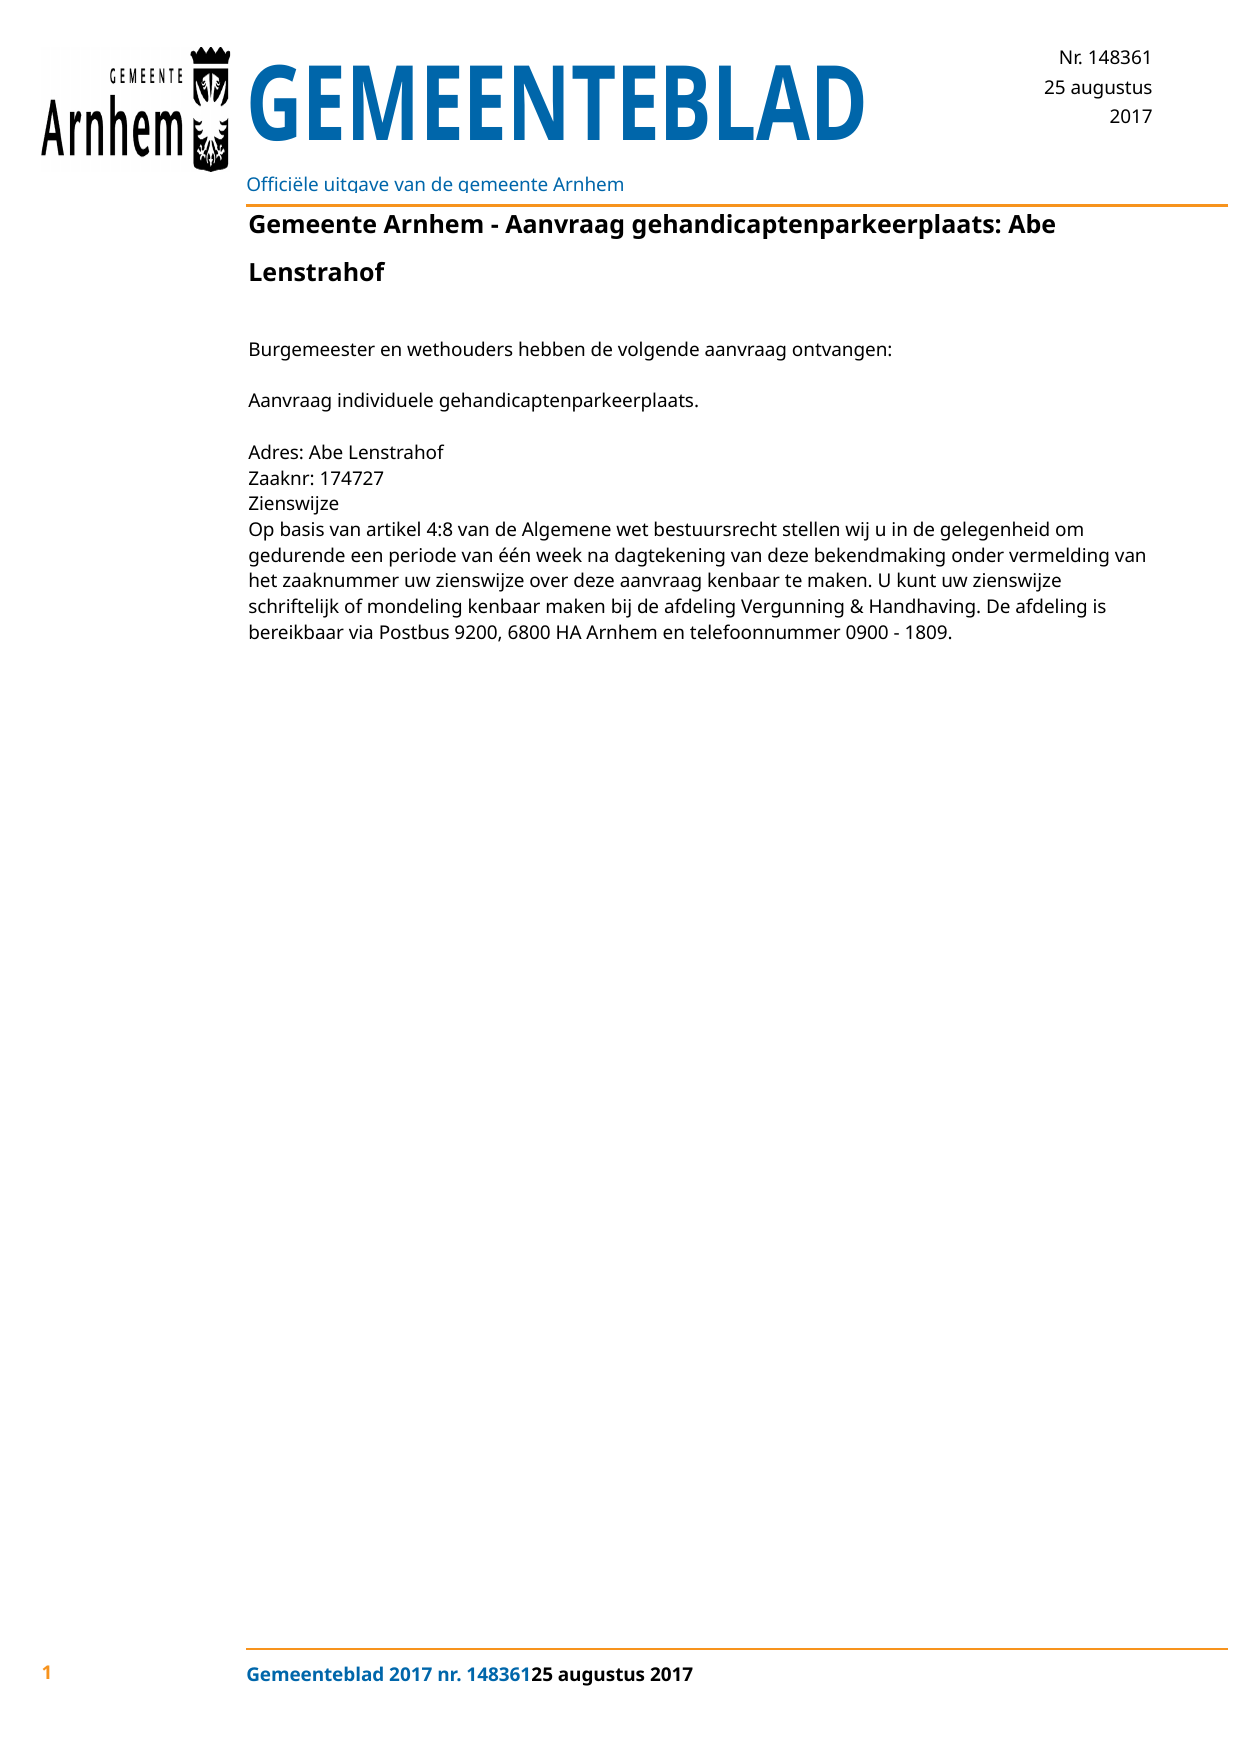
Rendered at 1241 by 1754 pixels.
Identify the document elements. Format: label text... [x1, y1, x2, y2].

text Burgemeester en wethouders hebben de volgende aanvraag ontvangen: [248, 336, 1152, 362]
text Adres: Abe Lenstrahof [248, 439, 1152, 465]
picture [41, 47, 231, 172]
text Gemeente Arnhem - Aanvraag gehandicaptenparkeerplaats: Abe Lenstrahof [248, 207, 1152, 288]
text Zaaknr: 174727 [248, 465, 1152, 491]
text Zienswijze [248, 491, 1152, 516]
text Aanvraag individuele gehandicaptenparkeerplaats. [248, 388, 1152, 413]
text Op basis van artikel 4:8 van de Algemene wet bestuursrecht stellen wij u in de gelegenheid om gedurende een periode van één week na dagtekening van deze bekendmaking onder vermelding van het zaaknummer uw zienswijze over deze aanvraag kenbaar te maken. U kunt uw zienswijze schriftelijk of mondeling kenbaar maken bij de afdeling Vergunning & Handhaving. De afdeling is bereikbaar via Postbus 9200, 6800 HA Arnhem en telefoonnummer 0900 - 1809. [248, 516, 1152, 645]
